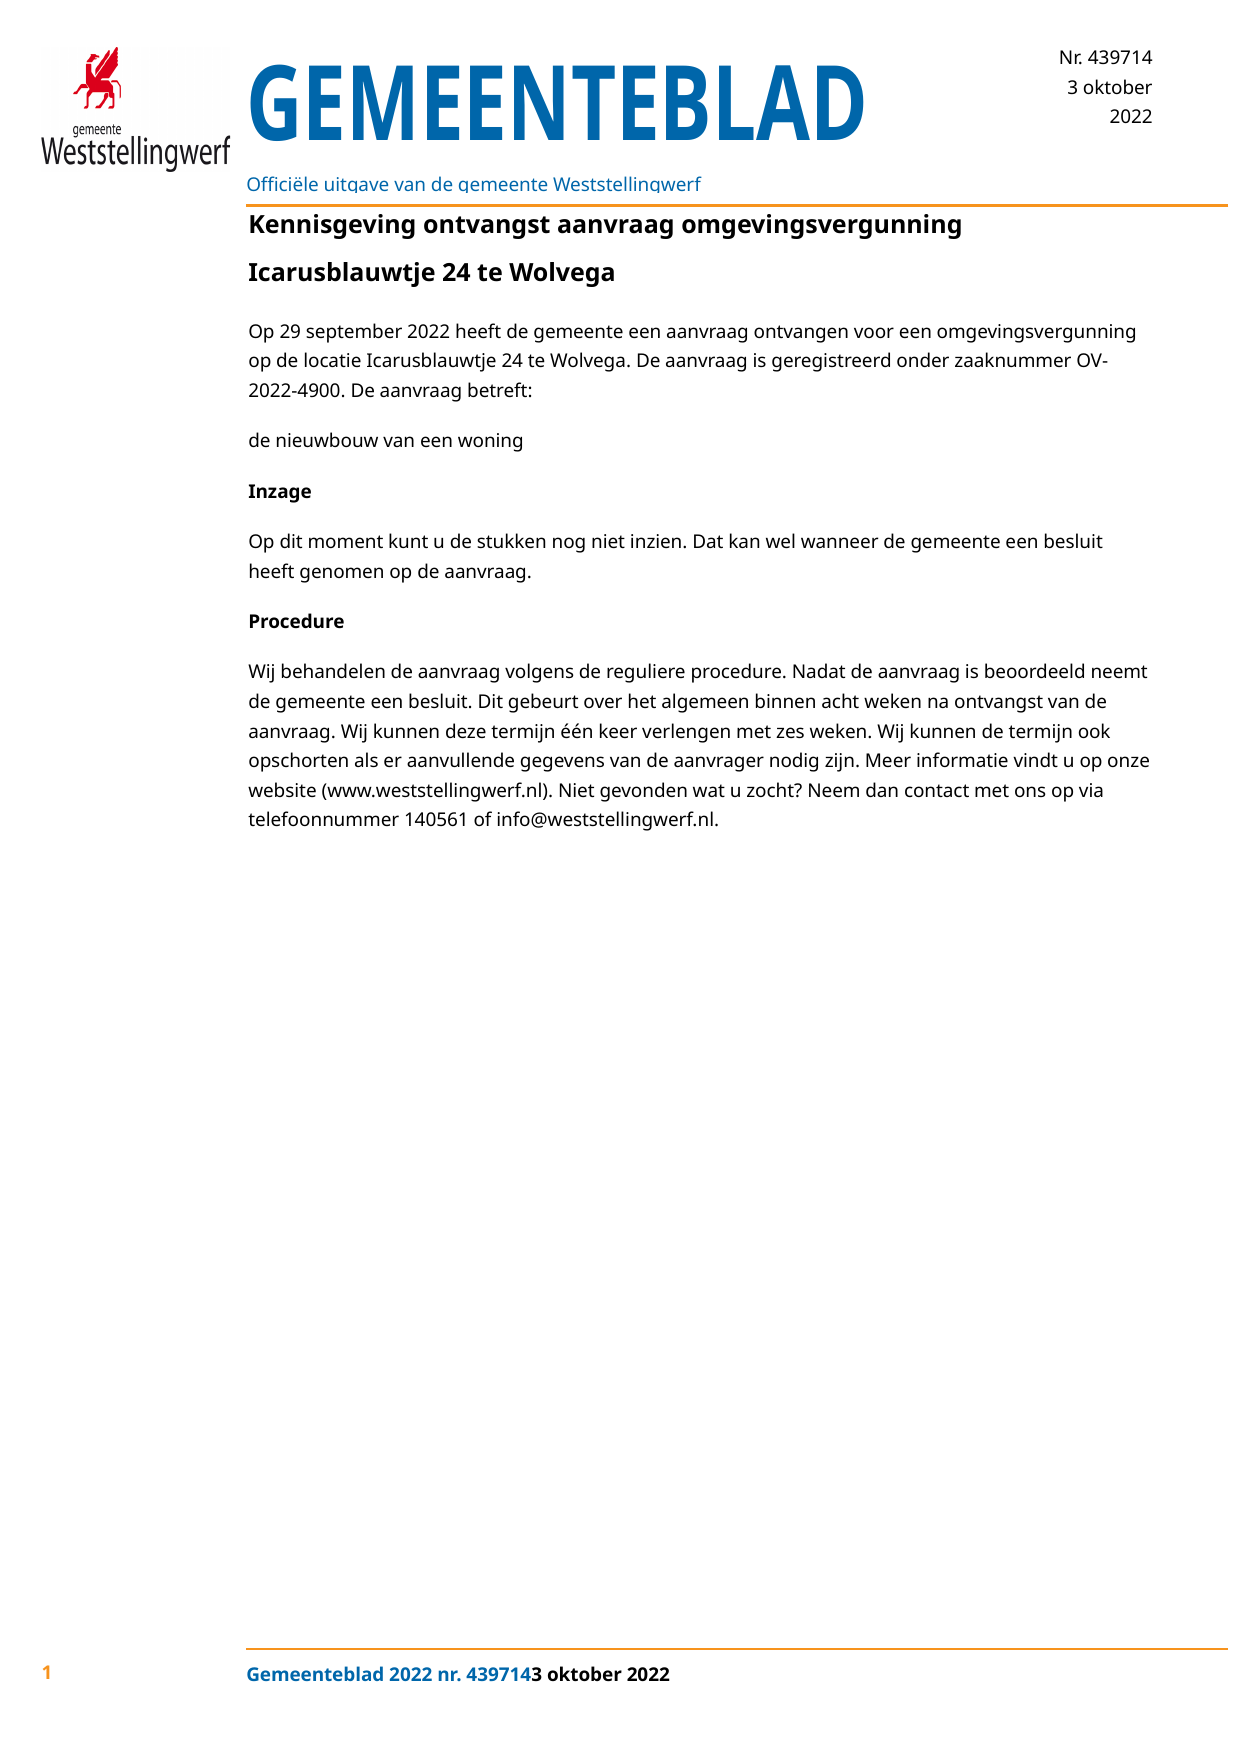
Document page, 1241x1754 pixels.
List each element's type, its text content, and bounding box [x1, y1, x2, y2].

text Inzage [248, 478, 1152, 504]
text Op dit moment kunt u de stukken nog niet inzien. Dat kan wel wanneer de gemeente een besluit heeft genomen op de aanvraag. [248, 528, 1152, 584]
picture [41, 47, 231, 172]
text Kennisgeving ontvangst aanvraag omgevingsvergunning Icarusblauwtje 24 te Wolvega [248, 207, 1152, 288]
text Procedure [248, 608, 1152, 634]
text de nieuwbouw van een woning [248, 427, 1152, 453]
text Op 29 september 2022 heeft de gemeente een aanvraag ontvangen voor een omgevingsvergunning op de locatie Icarusblauwtje 24 te Wolvega. De aanvraag is geregistreerd onder zaaknummer OV-2022-4900. De aanvraag betreft: [248, 318, 1152, 403]
text Wij behandelen de aanvraag volgens de reguliere procedure. Nadat de aanvraag is beoordeeld neemt de gemeente een besluit. Dit gebeurt over het algemeen binnen acht weken na ontvangst van de aanvraag. Wij kunnen deze termijn één keer verlengen met zes weken. Wij kunnen de termijn ook opschorten als er aanvullende gegevens van de aanvrager nodig zijn. Meer informatie vindt u op onze website (www.weststellingwerf.nl). Niet gevonden wat u zocht? Neem dan contact met ons op via telefoonnummer 140561 of info@weststellingwerf.nl. [248, 659, 1152, 832]
